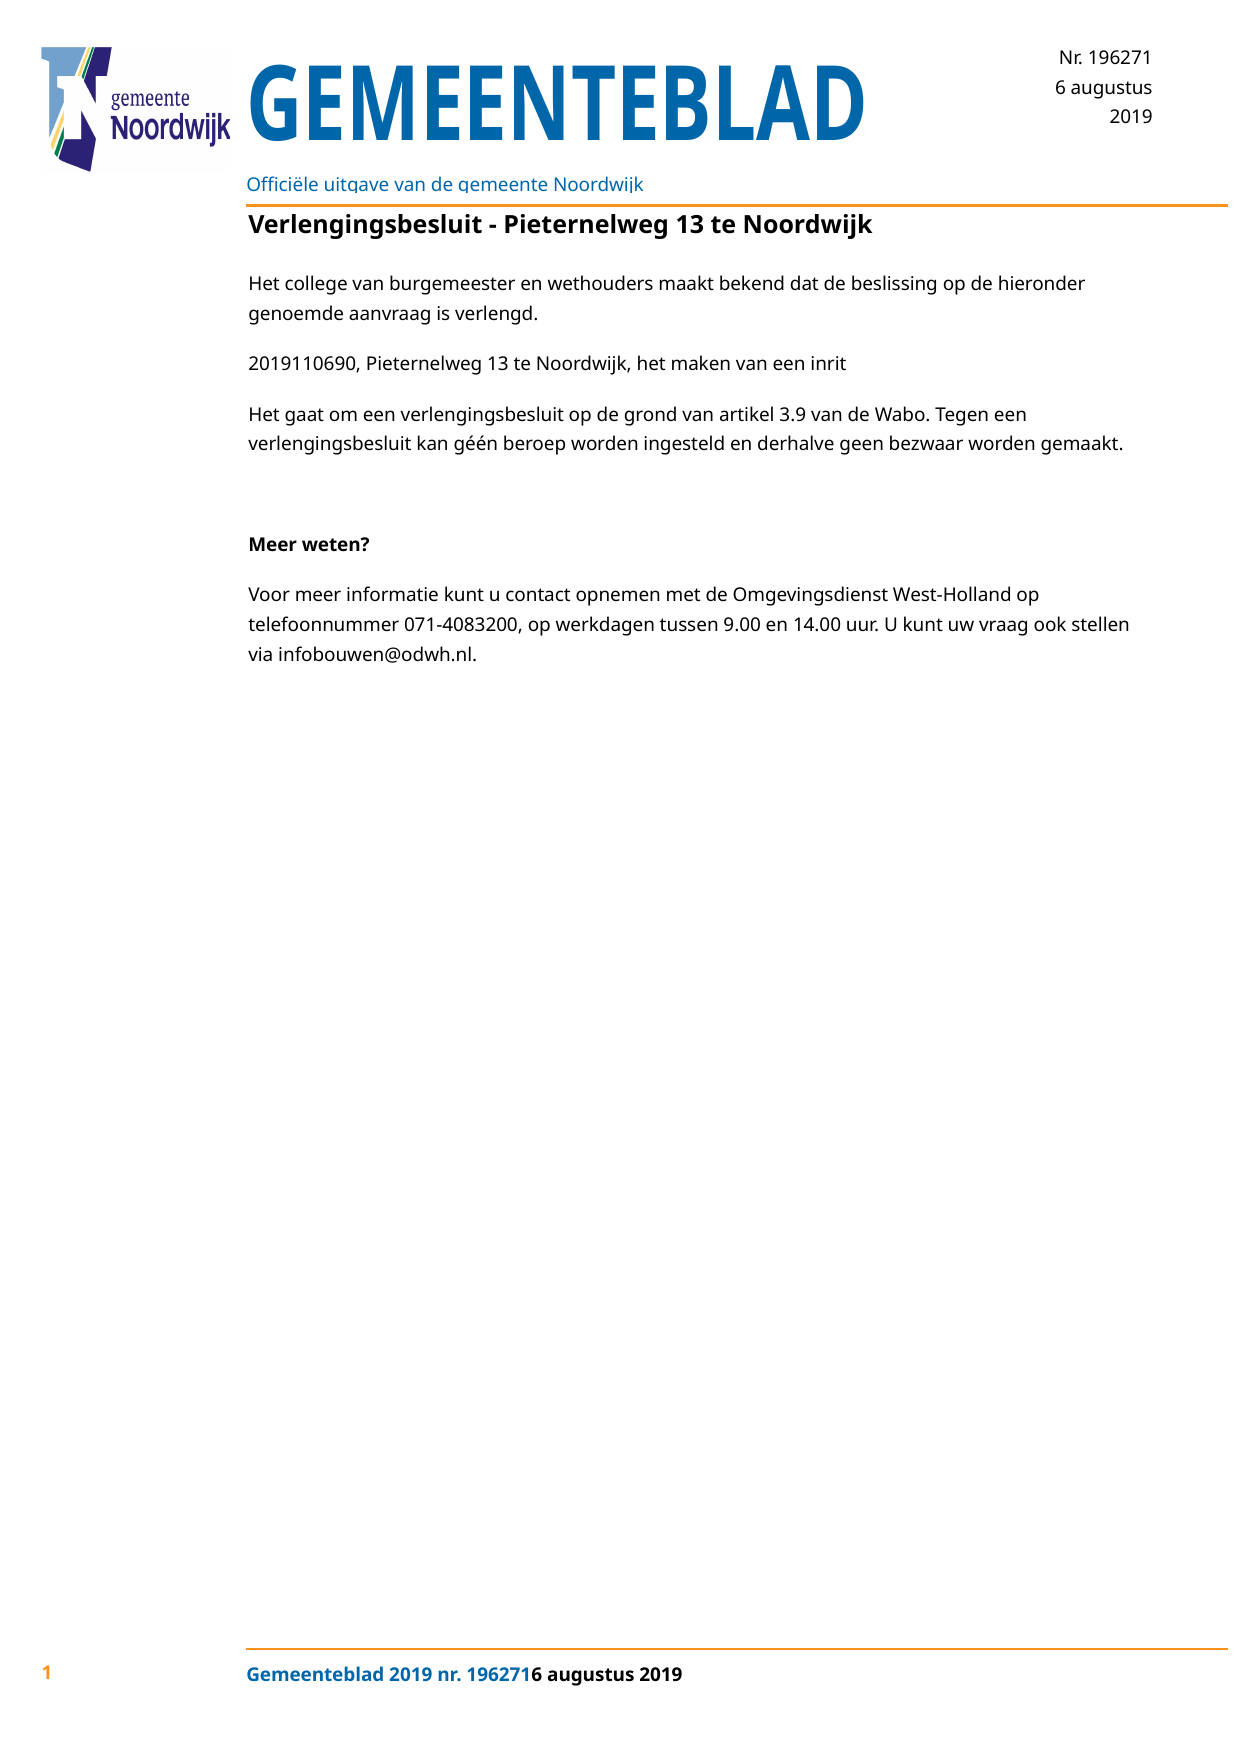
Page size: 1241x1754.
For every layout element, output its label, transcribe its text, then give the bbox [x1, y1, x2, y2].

text 2019110690, Pieternelweg 13 te Noordwijk, het maken van een inrit [248, 350, 1152, 376]
picture [41, 47, 231, 172]
text Het college van burgemeester en wethouders maakt bekend dat de beslissing op de hieronder genoemde aanvraag is verlengd. [248, 270, 1152, 326]
text Voor meer informatie kunt u contact opnemen met de Omgevingsdienst West-Holland op telefoonnummer 071-4083200, op werkdagen tussen 9.00 en 14.00 uur. U kunt uw vraag ook stellen via infobouwen@odwh.nl. [248, 582, 1152, 666]
text Het gaat om een verlengingsbesluit op de grond van artikel 3.9 van de Wabo. Tegen een verlengingsbesluit kan géén beroep worden ingesteld en derhalve geen bezwaar worden gemaakt. [248, 401, 1152, 456]
text Meer weten? [248, 531, 1152, 557]
text Verlengingsbesluit - Pieternelweg 13 te Noordwijk [248, 207, 1152, 241]
